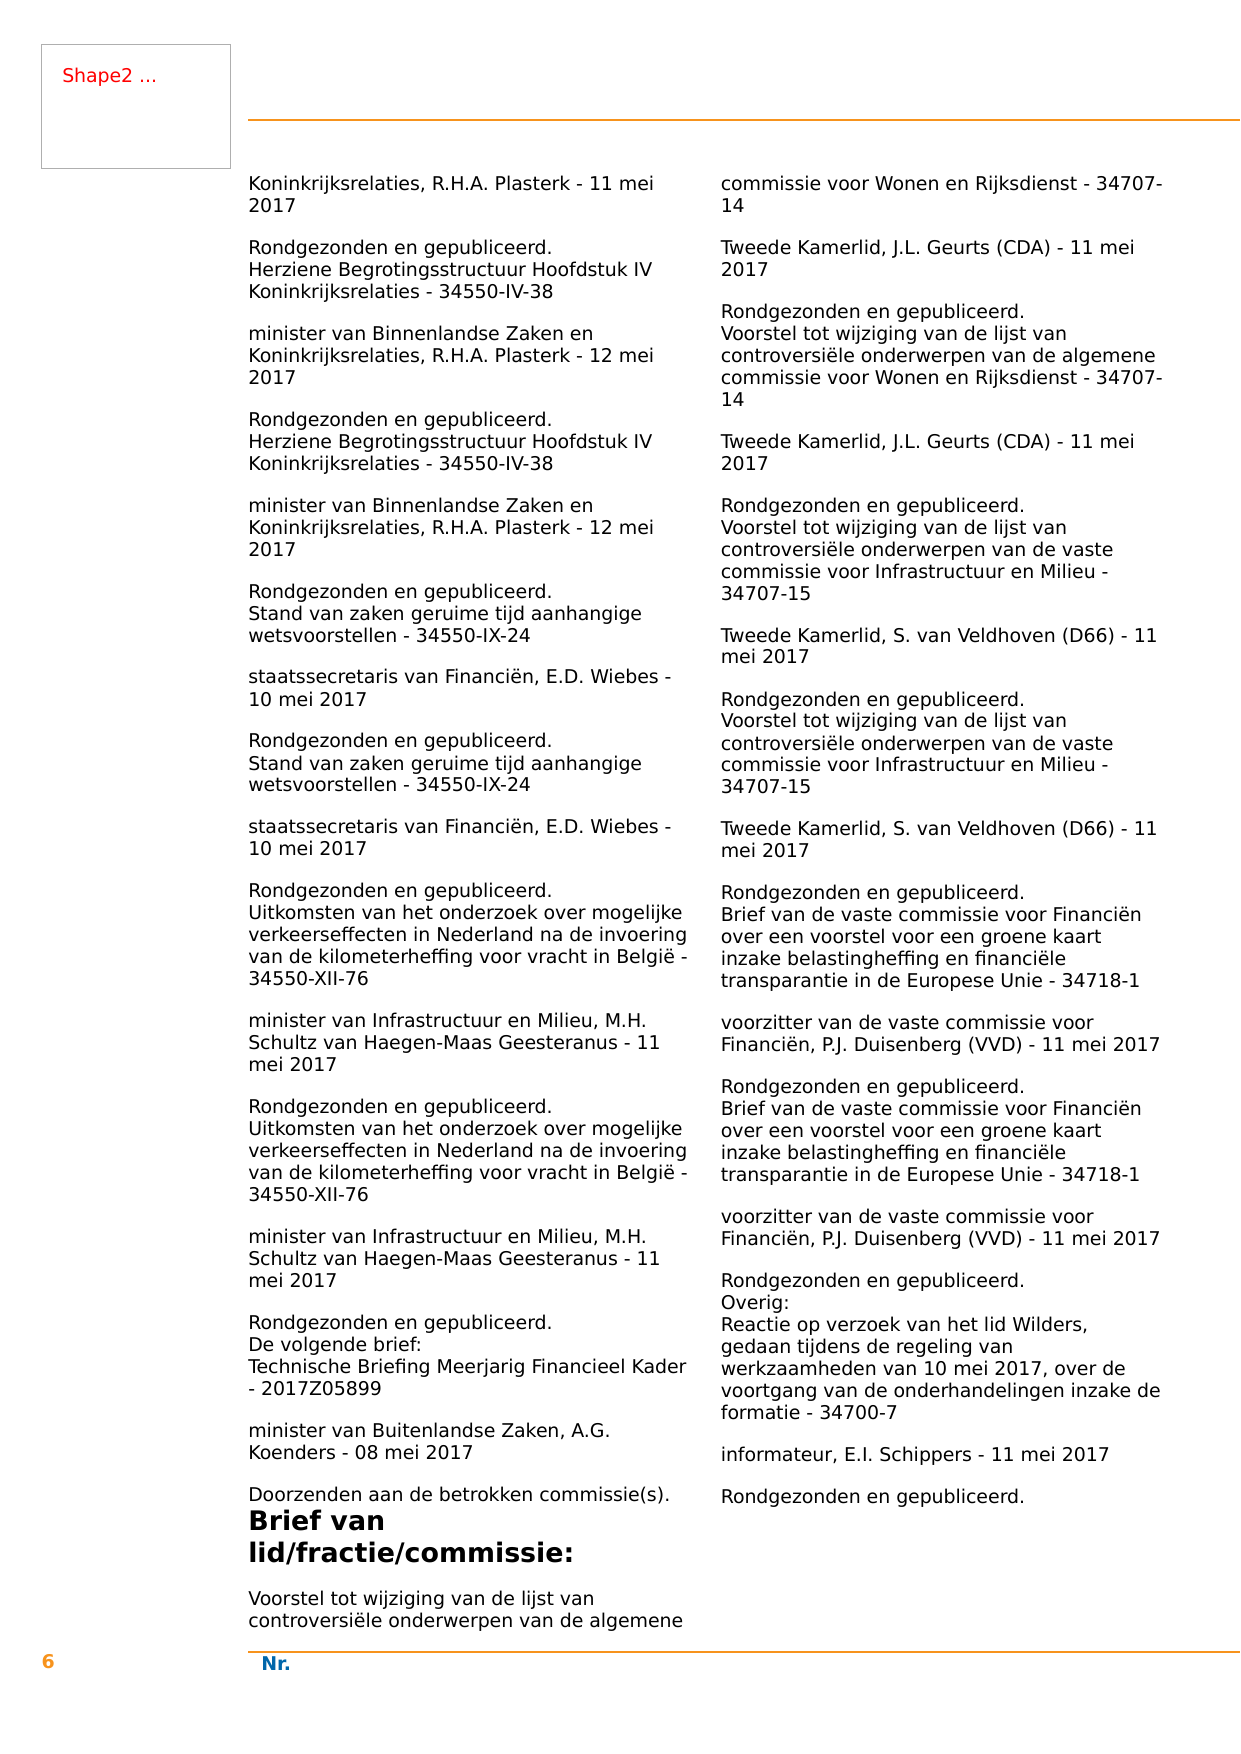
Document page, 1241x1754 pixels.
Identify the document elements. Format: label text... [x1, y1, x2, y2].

text Tweede Kamerlid, S. van Veldhoven (D66) - 11 mei 2017 [721, 624, 1163, 668]
text commissie voor Wonen en Rijksdienst - 34707-14 [721, 173, 1163, 217]
text Tweede Kamerlid, S. van Veldhoven (D66) - 11 mei 2017 [721, 818, 1163, 862]
text Koninkrijksrelaties, R.H.A. Plasterk - 11 mei 2017 [248, 173, 691, 217]
text Overig: [721, 1292, 1163, 1314]
text minister van Binnenlandse Zaken en Koninkrijksrelaties, R.H.A. Plasterk - 12 mei 2017 [248, 323, 691, 389]
text Tweede Kamerlid, J.L. Geurts (CDA) - 11 mei 2017 [721, 431, 1163, 474]
text Rondgezonden en gepubliceerd. [721, 301, 1163, 323]
text Doorzenden aan de betrokken commissie(s). [248, 1484, 691, 1506]
text Voorstel tot wijziging van de lijst van controversiële onderwerpen van de algemene commissie voor Wonen en Rijksdienst - 34707-14 [721, 323, 1163, 411]
text Herziene Begrotingsstructuur Hoofdstuk IV Koninkrijksrelaties - 34550-IV-38 [248, 431, 691, 474]
title Brief van lid/fractie/commissie: [248, 1506, 691, 1568]
text Stand van zaken geruime tijd aanhangige wetsvoorstellen - 34550-IX-24 [248, 752, 691, 796]
text Uitkomsten van het onderzoek over mogelijke verkeerseffecten in Nederland na de invoering van de kilometerheffing voor vracht in België - 34550-XII-76 [248, 902, 691, 990]
text voorzitter van de vaste commissie voor Financiën, P.J. Duisenberg (VVD) - 11 mei 2017 [721, 1206, 1163, 1250]
text Rondgezonden en gepubliceerd. [248, 409, 691, 431]
text Rondgezonden en gepubliceerd. [248, 581, 691, 602]
text Reactie op verzoek van het lid Wilders, gedaan tijdens de regeling van werkzaamheden van 10 mei 2017, over de voortgang van de onderhandelingen inzake de formatie - 34700-7 [721, 1314, 1163, 1424]
text Rondgezonden en gepubliceerd. [248, 1312, 691, 1334]
text Voorstel tot wijziging van de lijst van controversiële onderwerpen van de algemene [248, 1588, 691, 1632]
text Rondgezonden en gepubliceerd. [248, 1096, 691, 1118]
text Stand van zaken geruime tijd aanhangige wetsvoorstellen - 34550-IX-24 [248, 602, 691, 646]
text Rondgezonden en gepubliceerd. [721, 494, 1163, 517]
text staatssecretaris van Financiën, E.D. Wiebes - 10 mei 2017 [248, 816, 691, 860]
text Rondgezonden en gepubliceerd. [721, 1270, 1163, 1292]
text Tweede Kamerlid, J.L. Geurts (CDA) - 11 mei 2017 [721, 237, 1163, 281]
text Rondgezonden en gepubliceerd. [248, 730, 691, 752]
text Uitkomsten van het onderzoek over mogelijke verkeerseffecten in Nederland na de invoering van de kilometerheffing voor vracht in België - 34550-XII-76 [248, 1118, 691, 1206]
text Rondgezonden en gepubliceerd. [248, 237, 691, 259]
text Rondgezonden en gepubliceerd. [721, 1486, 1163, 1508]
text Voorstel tot wijziging van de lijst van controversiële onderwerpen van de vaste commissie voor Infrastructuur en Milieu - 34707-15 [721, 710, 1163, 798]
text Technische Briefing Meerjarig Financieel Kader - 2017Z05899 [248, 1356, 691, 1400]
text De volgende brief: [248, 1334, 691, 1356]
text Rondgezonden en gepubliceerd. [721, 688, 1163, 710]
text Herziene Begrotingsstructuur Hoofdstuk IV Koninkrijksrelaties - 34550-IV-38 [248, 259, 691, 303]
text minister van Buitenlandse Zaken, A.G. Koenders - 08 mei 2017 [248, 1420, 691, 1464]
text Rondgezonden en gepubliceerd. [721, 1076, 1163, 1098]
text Rondgezonden en gepubliceerd. [721, 882, 1163, 904]
text minister van Infrastructuur en Milieu, M.H. Schultz van Haegen-Maas Geesteranus - 11 mei 2017 [248, 1226, 691, 1292]
text staatssecretaris van Financiën, E.D. Wiebes - 10 mei 2017 [248, 666, 691, 710]
text Rondgezonden en gepubliceerd. [248, 880, 691, 902]
text informateur, E.I. Schippers - 11 mei 2017 [721, 1444, 1163, 1466]
text voorzitter van de vaste commissie voor Financiën, P.J. Duisenberg (VVD) - 11 mei 2017 [721, 1012, 1163, 1056]
text Brief van de vaste commissie voor Financiën over een voorstel voor een groene kaart inzake belastingheffing en financiële transparantie in de Europese Unie - 34718-1 [721, 1098, 1163, 1186]
text minister van Binnenlandse Zaken en Koninkrijksrelaties, R.H.A. Plasterk - 12 mei 2017 [248, 494, 691, 561]
text Voorstel tot wijziging van de lijst van controversiële onderwerpen van de vaste commissie voor Infrastructuur en Milieu - 34707-15 [721, 517, 1163, 604]
text Brief van de vaste commissie voor Financiën over een voorstel voor een groene kaart inzake belastingheffing en financiële transparantie in de Europese Unie - 34718-1 [721, 904, 1163, 992]
text minister van Infrastructuur en Milieu, M.H. Schultz van Haegen-Maas Geesteranus - 11 mei 2017 [248, 1010, 691, 1076]
